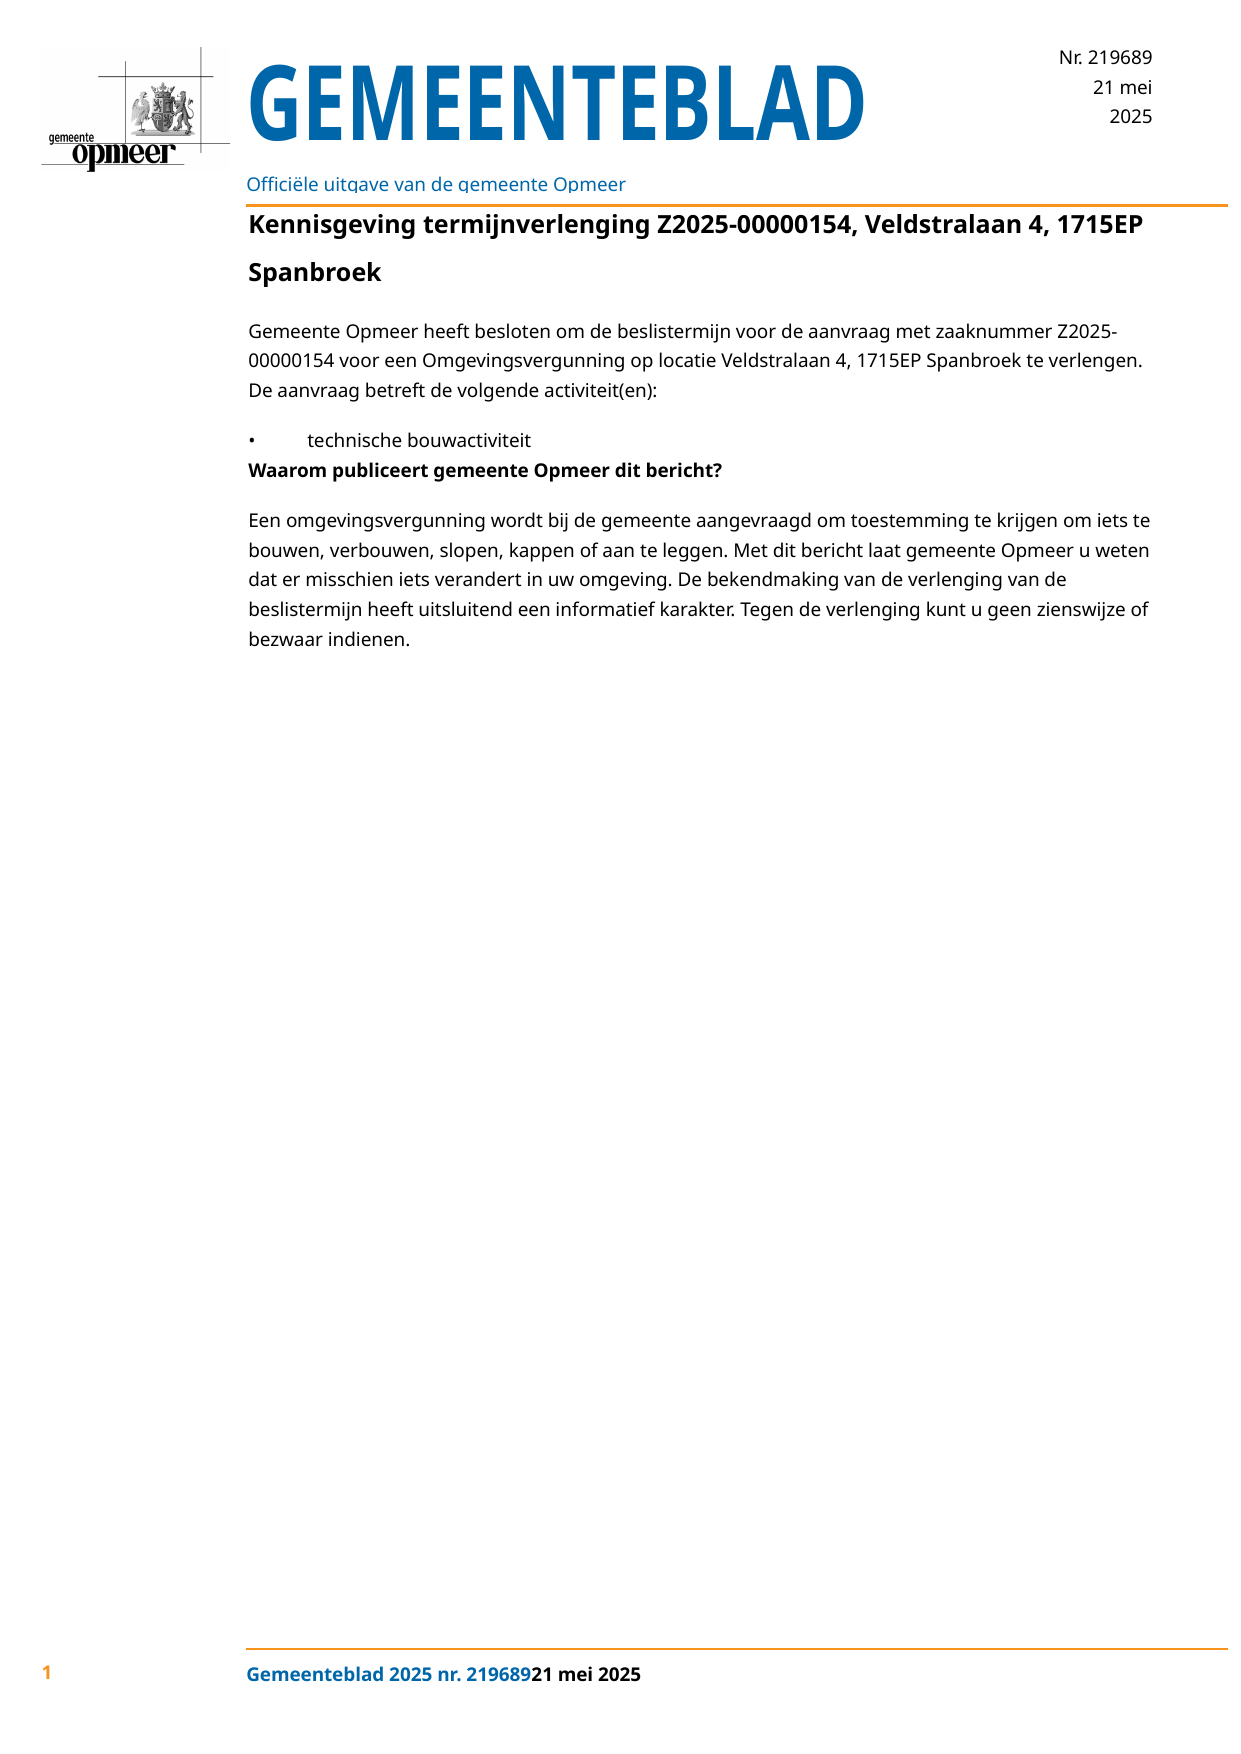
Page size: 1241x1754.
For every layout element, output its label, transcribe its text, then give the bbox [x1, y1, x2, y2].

text Een omgevingsvergunning wordt bij de gemeente aangevraagd om toestemming te krijgen om iets te bouwen, verbouwen, slopen, kappen of aan te leggen. Met dit bericht laat gemeente Opmeer u weten dat er misschien iets verandert in uw omgeving. De bekendmaking van de verlenging van de beslistermijn heeft uitsluitend een informatief karakter. Tegen de verlenging kunt u geen zienswijze of bezwaar indienen. [248, 507, 1152, 652]
text Waarom publiceert gemeente Opmeer dit bericht? [248, 457, 1152, 483]
text Gemeente Opmeer heeft besloten om de beslistermijn voor de aanvraag met zaaknummer Z2025-00000154 voor een Omgevingsvergunning op locatie Veldstralaan 4, 1715EP Spanbroek te verlengen. De aanvraag betreft de volgende activiteit(en): [248, 318, 1152, 403]
text Kennisgeving termijnverlenging Z2025-00000154, Veldstralaan 4, 1715EP Spanbroek [248, 207, 1152, 288]
picture [41, 47, 231, 172]
list technische bouwactiviteit [248, 427, 1152, 453]
